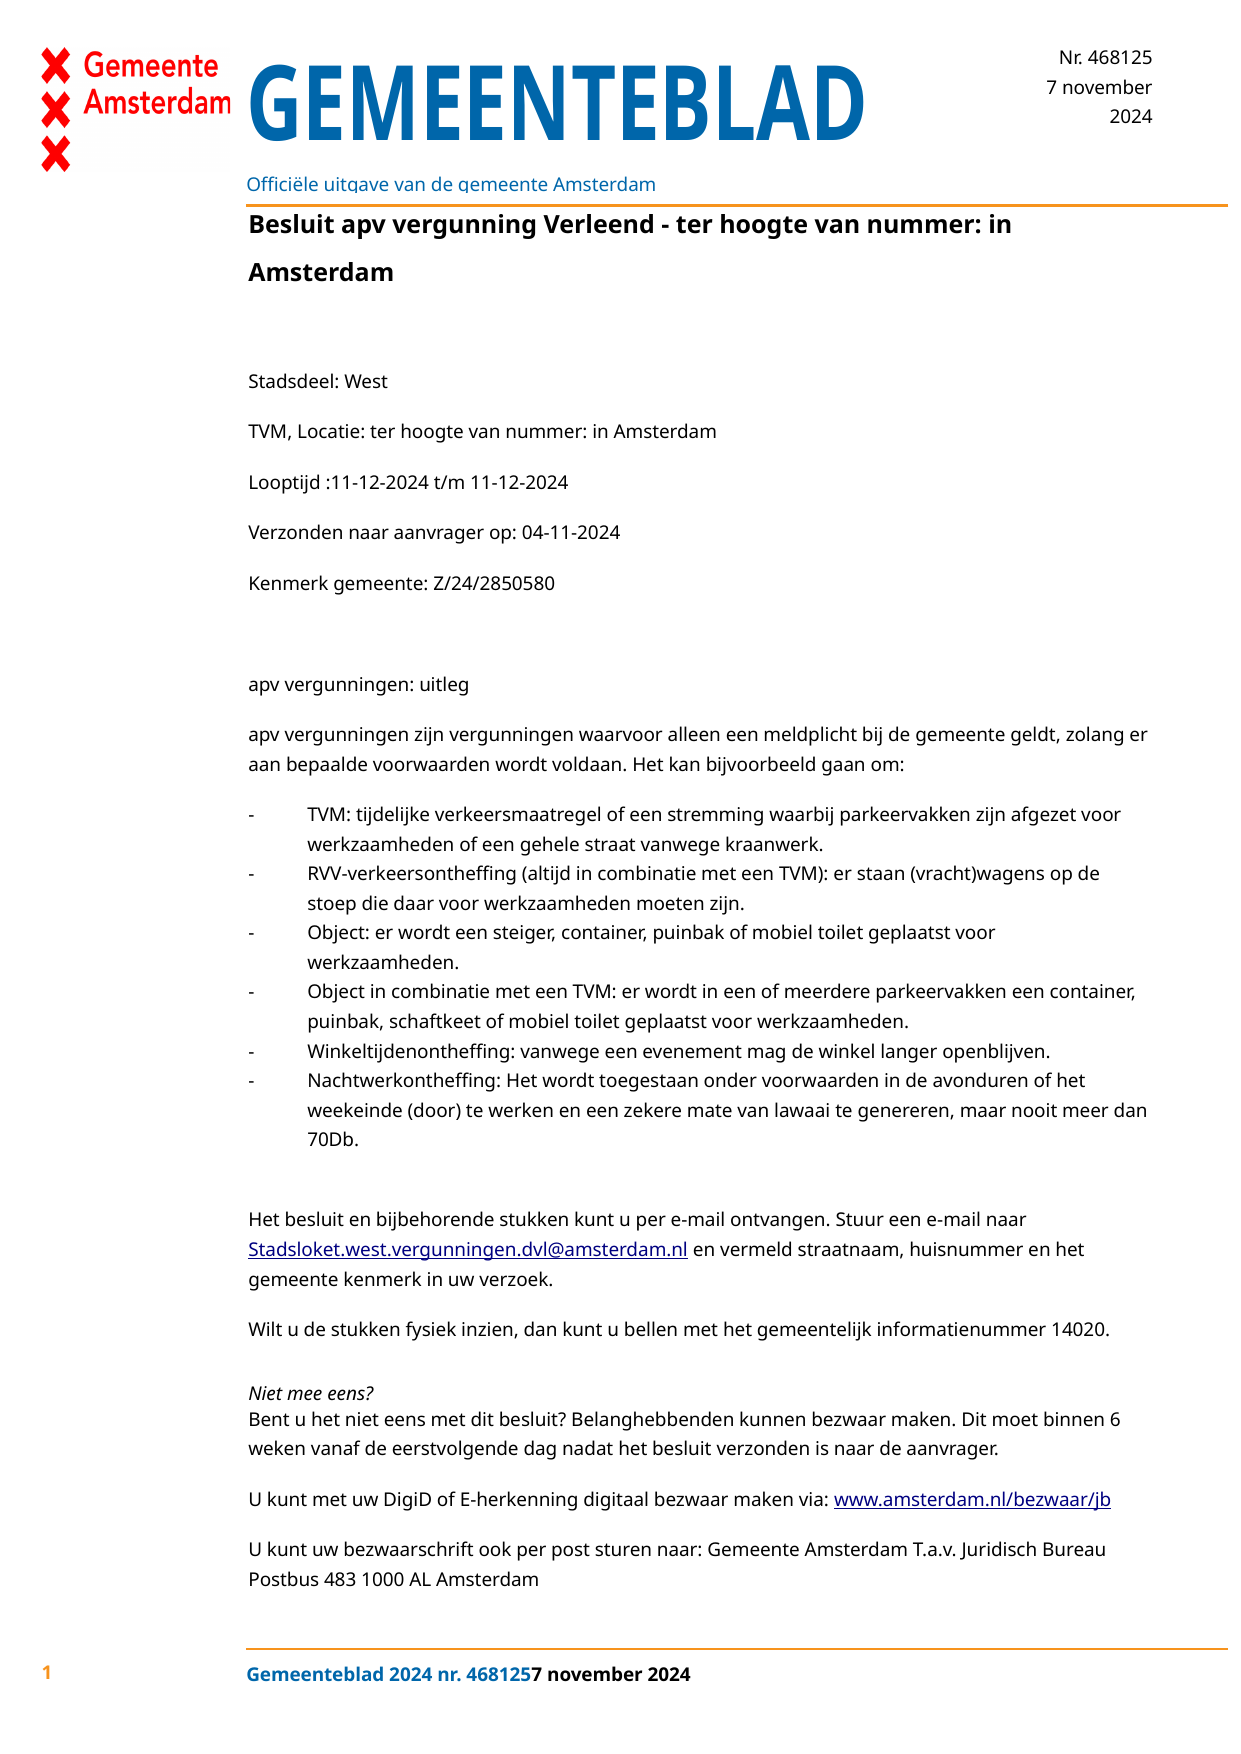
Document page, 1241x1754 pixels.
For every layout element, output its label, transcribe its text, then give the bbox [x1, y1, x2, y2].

text Wilt u de stukken fysiek inzien, dan kunt u bellen met het gemeentelijk informatienummer 14020. [248, 1316, 1152, 1342]
text Bent u het niet eens met dit besluit? Belanghebbenden kunnen bezwaar maken. Dit moet binnen 6 weken vanaf de eerstvolgende dag nadat het besluit verzonden is naar de aanvrager. [248, 1406, 1152, 1461]
text apv vergunningen zijn vergunningen waarvoor alleen een meldplicht bij de gemeente geldt, zolang er aan bepaalde voorwaarden wordt voldaan. Het kan bijvoorbeeld gaan om: [248, 721, 1152, 777]
list Object: er wordt een steiger, container, puinbak of mobiel toilet geplaatst voor werkzaamheden. [248, 919, 1152, 975]
text Kenmerk gemeente: Z/24/2850580 [248, 570, 1152, 596]
list TVM: tijdelijke verkeersmaatregel of een stremming waarbij parkeervakken zijn afgezet voor werkzaamheden of een gehele straat vanwege kraanwerk. [248, 801, 1152, 857]
text Looptijd :11-12-2024 t/m 11-12-2024 [248, 469, 1152, 495]
list Nachtwerkontheffing: Het wordt toegestaan onder voorwaarden in de avonduren of het weekeinde (door) te werken en een zekere mate van lawaai te genereren, maar nooit meer dan 70Db. [248, 1067, 1152, 1152]
text Het besluit en bijbehorende stukken kunt u per e-mail ontvangen. Stuur een e-mail naar Stadsloket.west.vergunningen.dvl@amsterdam.nl en vermeld straatnaam, huisnummer en het gemeente kenmerk in uw verzoek. [248, 1207, 1152, 1292]
list Winkeltijdenontheffing: vanwege een evenement mag de winkel langer openblijven. [248, 1038, 1152, 1064]
text TVM, Locatie: ter hoogte van nummer: in Amsterdam [248, 419, 1152, 444]
text Niet mee eens? [248, 1380, 1152, 1406]
list Object in combinatie met een TVM: er wordt in een of meerdere parkeervakken een container, puinbak, schaftkeet of mobiel toilet geplaatst voor werkzaamheden. [248, 979, 1152, 1034]
picture [41, 47, 231, 172]
text Stadsdeel: West [248, 368, 1152, 394]
text Besluit apv vergunning Verleend - ter hoogte van nummer: in Amsterdam [248, 207, 1152, 288]
text apv vergunningen: uitleg [248, 671, 1152, 697]
text U kunt uw bezwaarschrift ook per post sturen naar: Gemeente Amsterdam T.a.v. Juridisch Bureau Postbus 483 1000 AL Amsterdam [248, 1536, 1152, 1592]
list RVV-verkeersontheffing (altijd in combinatie met een TVM): er staan (vracht)wagens op de stoep die daar voor werkzaamheden moeten zijn. [248, 860, 1152, 916]
text U kunt met uw DigiD of E-herkenning digitaal bezwaar maken via: www.amsterdam.nl/bezwaar/jb [248, 1486, 1152, 1512]
text Verzonden naar aanvrager op: 04-11-2024 [248, 519, 1152, 545]
